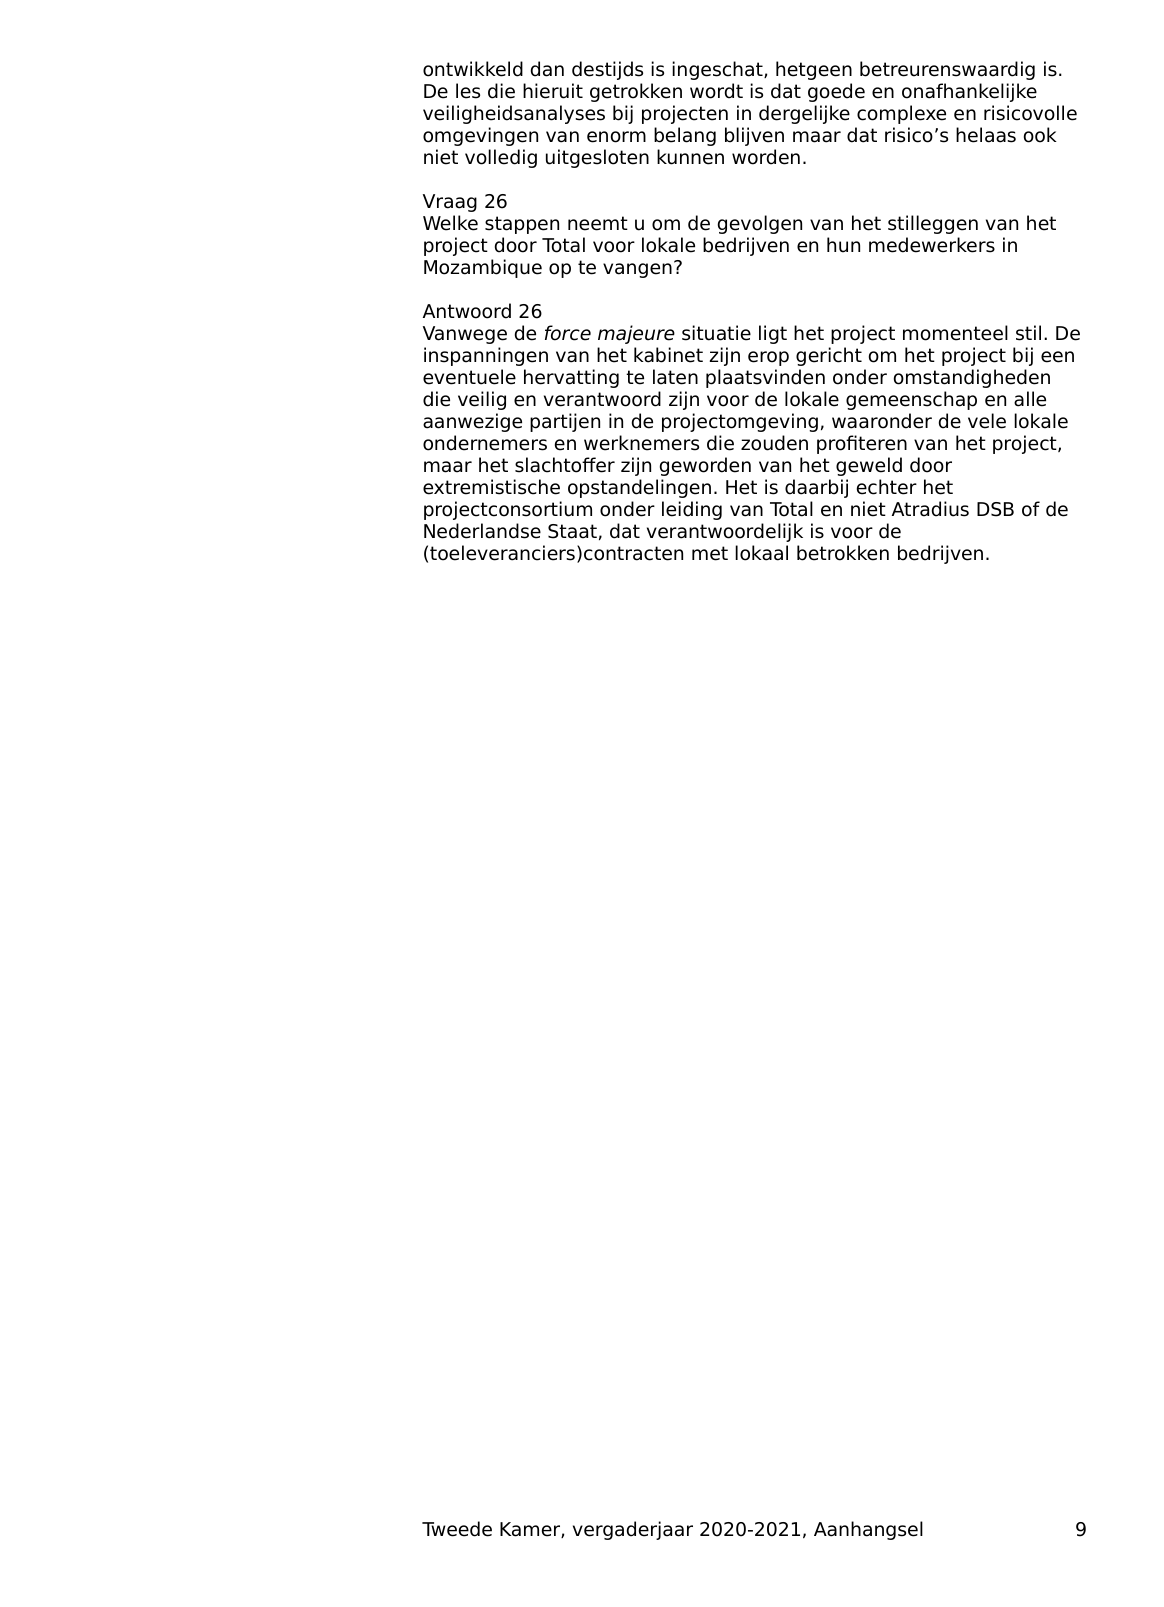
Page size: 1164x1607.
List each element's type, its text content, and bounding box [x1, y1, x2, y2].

text Welke stappen neemt u om de gevolgen van het stilleggen van het project door Total voor lokale bedrijven en hun medewerkers in Mozambique op te vangen? [422, 213, 1087, 279]
text Vraag 26 [422, 191, 1087, 213]
text ontwikkeld dan destijds is ingeschat, hetgeen betreurenswaardig is. De les die hieruit getrokken wordt is dat goede en onafhankelijke veiligheidsanalyses bij projecten in dergelijke complexe en risicovolle omgevingen van enorm belang blijven maar dat risico’s helaas ook niet volledig uitgesloten kunnen worden. [422, 59, 1087, 169]
text Vanwege de force majeure situatie ligt het project momenteel stil. De inspanningen van het kabinet zijn erop gericht om het project bij een eventuele hervatting te laten plaatsvinden onder omstandigheden die veilig en verantwoord zijn voor de lokale gemeenschap en alle aanwezige partijen in de projectomgeving, waaronder de vele lokale ondernemers en werknemers die zouden profiteren van het project, maar het slachtoffer zijn geworden van het geweld door extremistische opstandelingen. Het is daarbij echter het projectconsortium onder leiding van Total en niet Atradius DSB of de Nederlandse Staat, dat verantwoordelijk is voor de (toeleveranciers)contracten met lokaal betrokken bedrijven. [422, 323, 1087, 565]
text Antwoord 26 [422, 301, 1087, 323]
